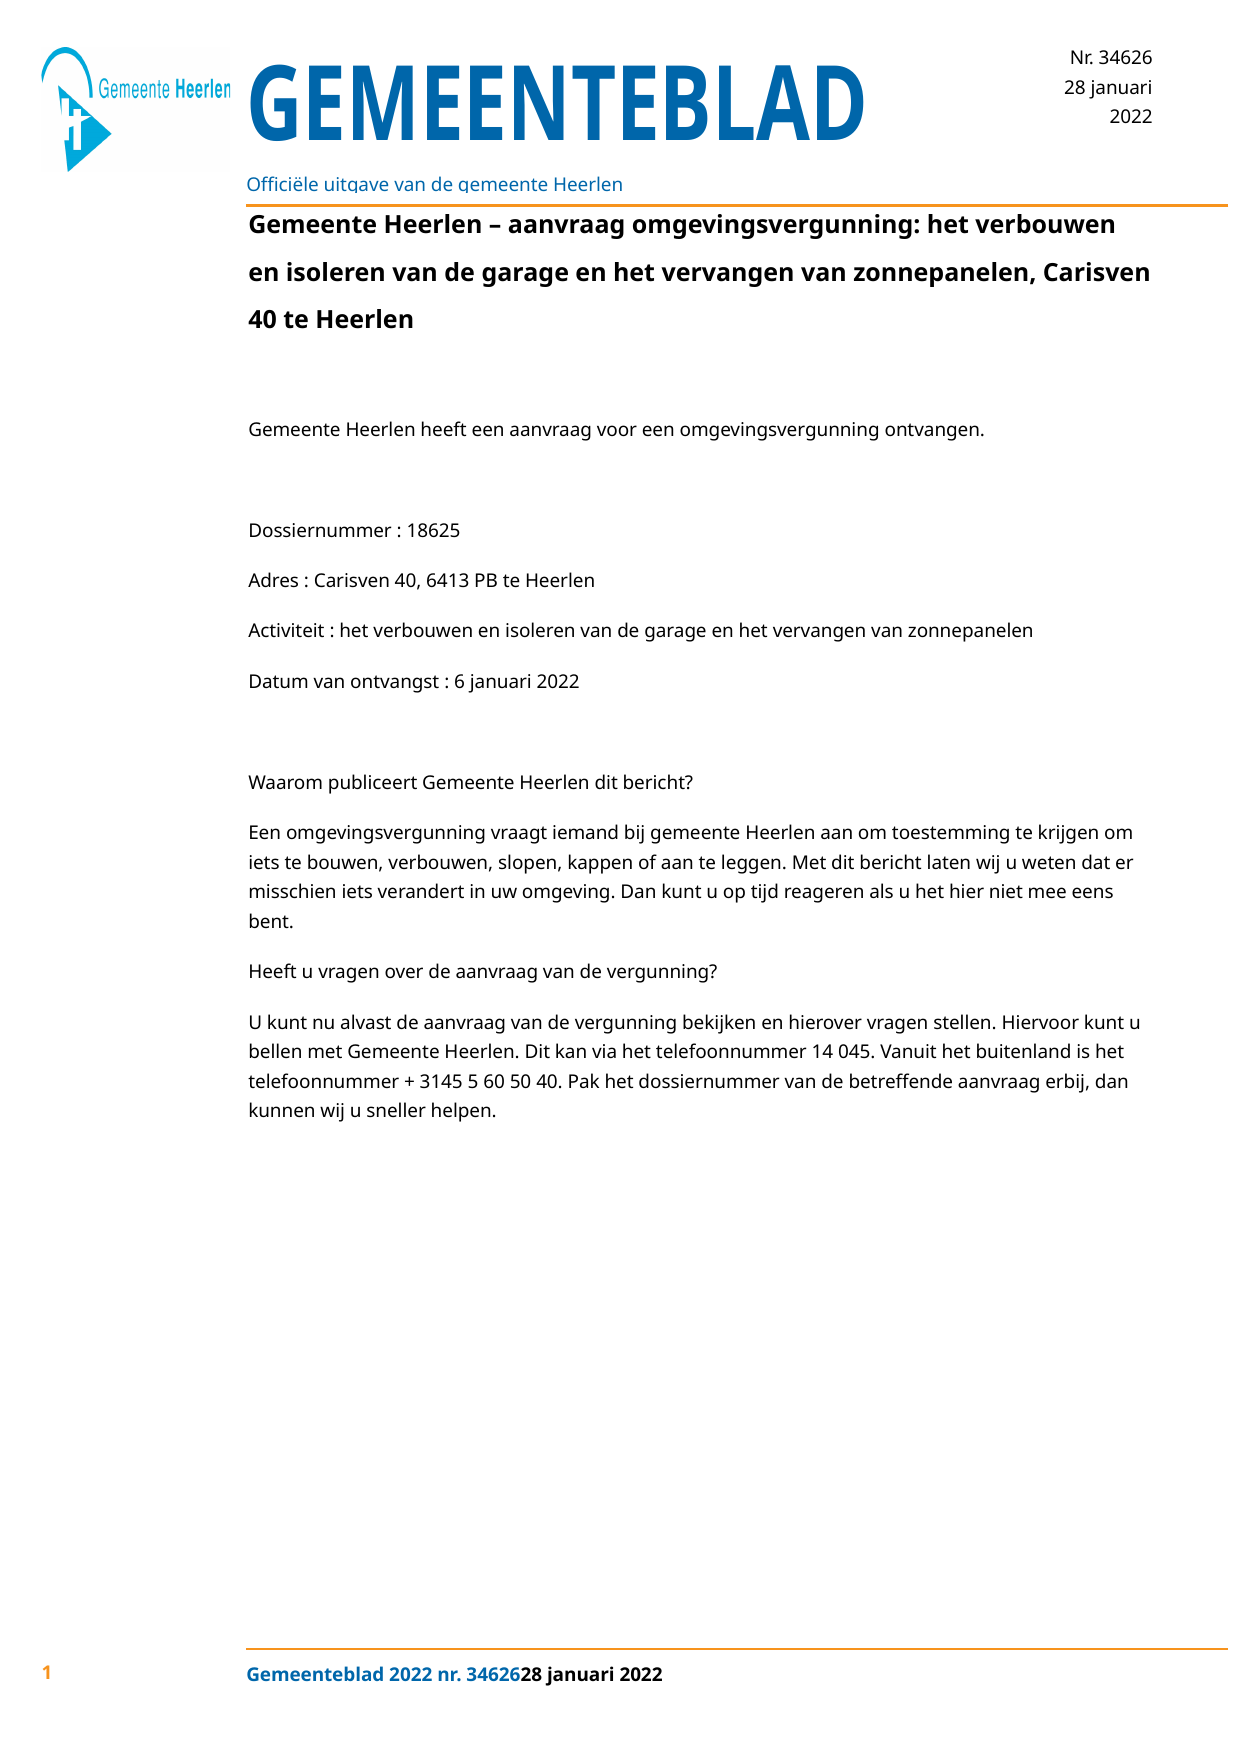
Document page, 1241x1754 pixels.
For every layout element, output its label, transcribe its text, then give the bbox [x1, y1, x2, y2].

picture [41, 47, 231, 172]
text Gemeente Heerlen – aanvraag omgevingsvergunning: het verbouwen en isoleren van de garage en het vervangen van zonnepanelen, Carisven 40 te Heerlen [248, 207, 1152, 336]
text Waarom publiceert Gemeente Heerlen dit bericht? [248, 769, 1152, 794]
text Dossiernummer : 18625 [248, 517, 1152, 542]
text Datum van ontvangst : 6 januari 2022 [248, 668, 1152, 694]
text Een omgevingsvergunning vraagt iemand bij gemeente Heerlen aan om toestemming te krijgen om iets te bouwen, verbouwen, slopen, kappen of aan te leggen. Met dit bericht laten wij u weten dat er misschien iets verandert in uw omgeving. Dan kunt u op tijd reageren als u het hier niet mee eens bent. [248, 819, 1152, 934]
text Activiteit : het verbouwen en isoleren van de garage en het vervangen van zonnepanelen [248, 618, 1152, 643]
text Adres : Carisven 40, 6413 PB te Heerlen [248, 567, 1152, 593]
picture [41, 47, 59, 70]
text Heeft u vragen over de aanvraag van de vergunning? [248, 958, 1152, 984]
text Gemeente Heerlen heeft een aanvraag voor een omgevingsvergunning ontvangen. [248, 416, 1152, 442]
text U kunt nu alvast de aanvraag van de vergunning bekijken en hierover vragen stellen. Hiervoor kunt u bellen met Gemeente Heerlen. Dit kan via het telefoonnummer 14 045. Vanuit het buitenland is het telefoonnummer + 3145 5 60 50 40. Pak het dossiernummer van de betreffende aanvraag erbij, dan kunnen wij u sneller helpen. [248, 1009, 1152, 1123]
